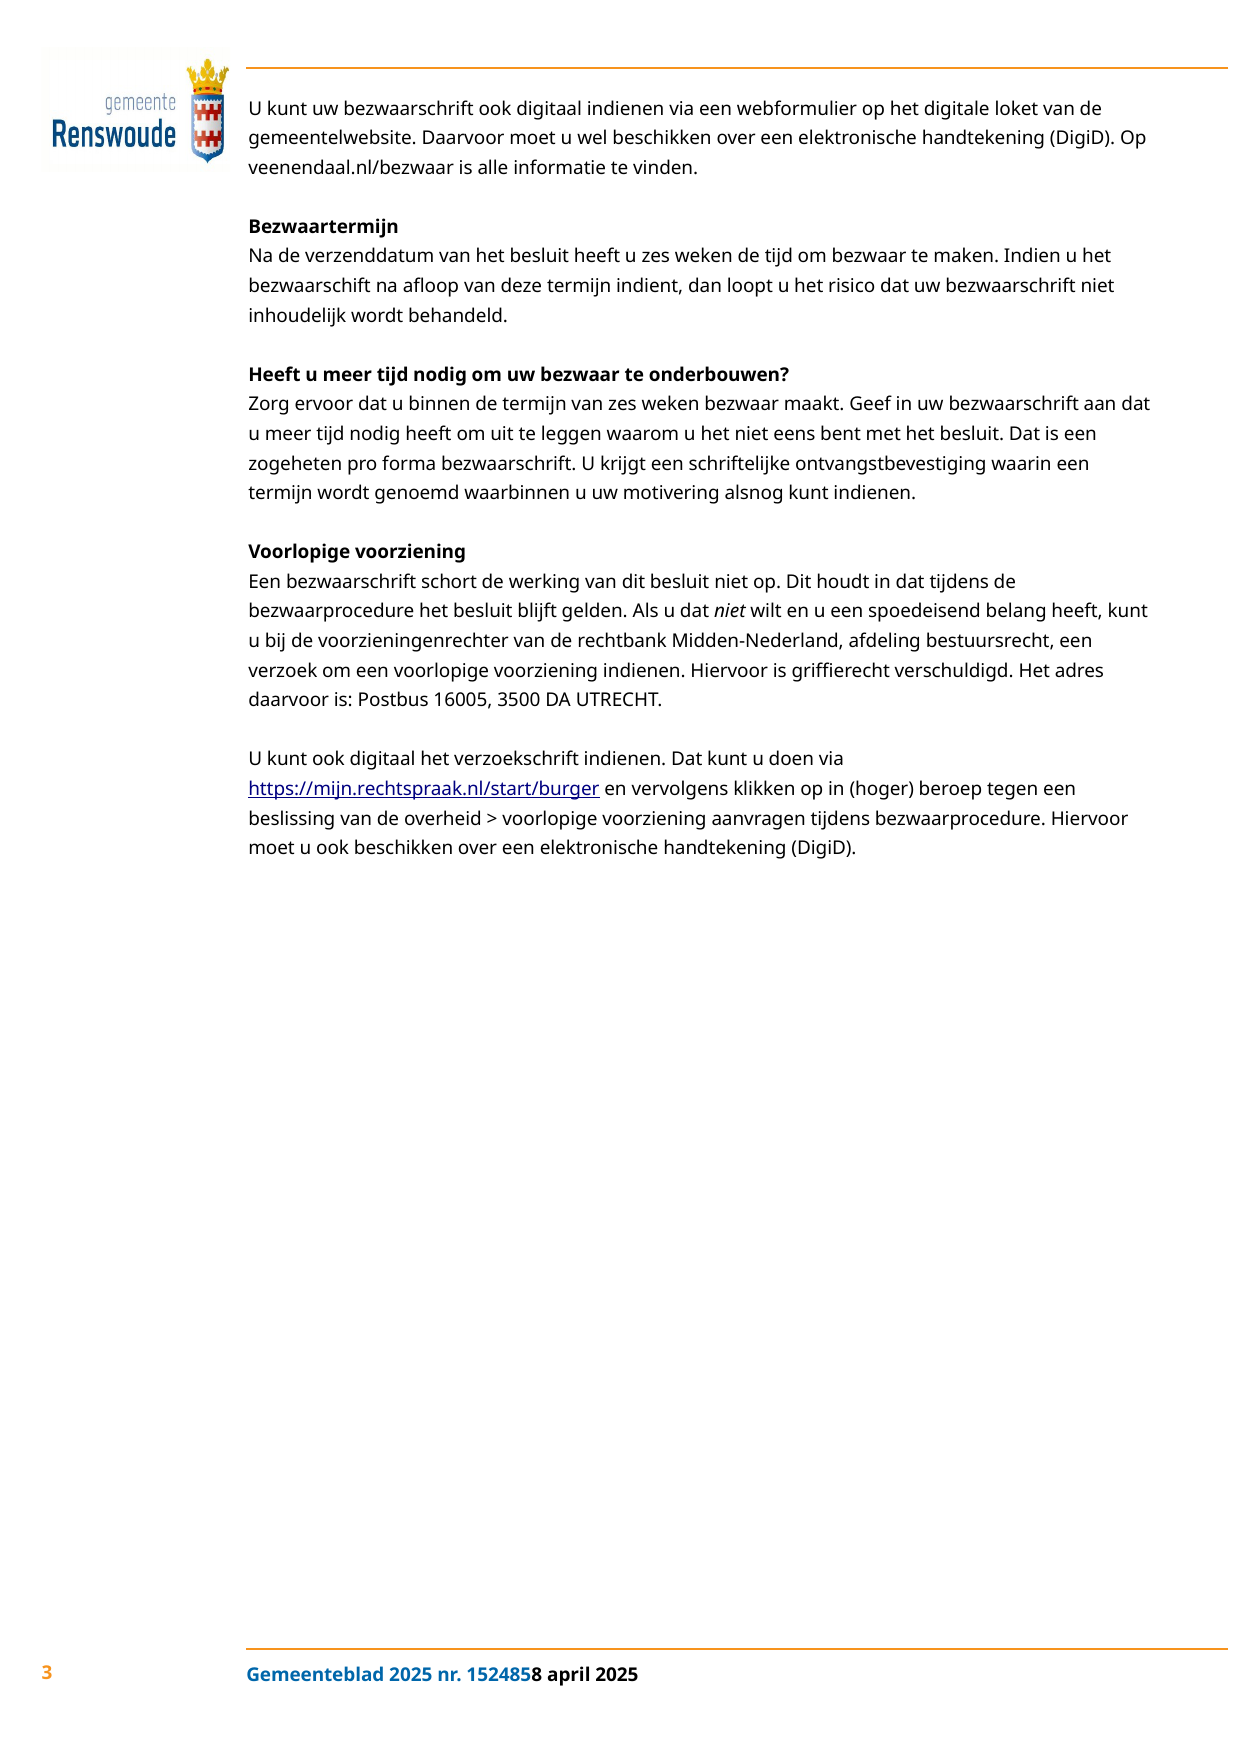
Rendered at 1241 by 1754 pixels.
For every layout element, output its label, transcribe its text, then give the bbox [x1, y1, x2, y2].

text U kunt uw bezwaarschrift ook digitaal indienen via een webformulier op het digitale loket van de gemeentelwebsite. Daarvoor moet u wel beschikken over een elektronische handtekening (DigiD). Op veenendaal.nl/bezwaar is alle informatie te vinden. [248, 95, 1152, 180]
text U kunt ook digitaal het verzoekschrift indienen. Dat kunt u doen via https://mijn.rechtspraak.nl/start/burger en vervolgens klikken op in (hoger) beroep tegen een beslissing van de overheid > voorlopige voorziening aanvragen tijdens bezwaarprocedure. Hiervoor moet u ook beschikken over een elektronische handtekening (DigiD). [248, 746, 1152, 860]
picture [41, 47, 231, 172]
text Heeft u meer tijd nodig om uw bezwaar te onderbouwen? [248, 361, 1152, 387]
text Voorlopige voorziening [248, 538, 1152, 564]
text Zorg ervoor dat u binnen de termijn van zes weken bezwaar maakt. Geef in uw bezwaarschrift aan dat u meer tijd nodig heeft om uit te leggen waarom u het niet eens bent met het besluit. Dat is een zogeheten pro forma bezwaarschrift. U krijgt een schriftelijke ontvangstbevestiging waarin een termijn wordt genoemd waarbinnen u uw motivering alsnog kunt indienen. [248, 391, 1152, 505]
text Bezwaartermijn [248, 213, 1152, 239]
text Een bezwaarschrift schort de werking van dit besluit niet op. Dit houdt in dat tijdens de bezwaarprocedure het besluit blijft gelden. Als u dat niet wilt en u een spoedeisend belang heeft, kunt u bij de voorzieningenrechter van de rechtbank Midden-Nederland, afdeling bestuursrecht, een verzoek om een voorlopige voorziening indienen. Hiervoor is griffierecht verschuldigd. Het adres daarvoor is: Postbus 16005, 3500 DA UTRECHT. [248, 568, 1152, 712]
text Na de verzenddatum van het besluit heeft u zes weken de tijd om bezwaar te maken. Indien u het bezwaarschift na afloop van deze termijn indient, dan loopt u het risico dat uw bezwaarschrift niet inhoudelijk wordt behandeld. [248, 243, 1152, 328]
